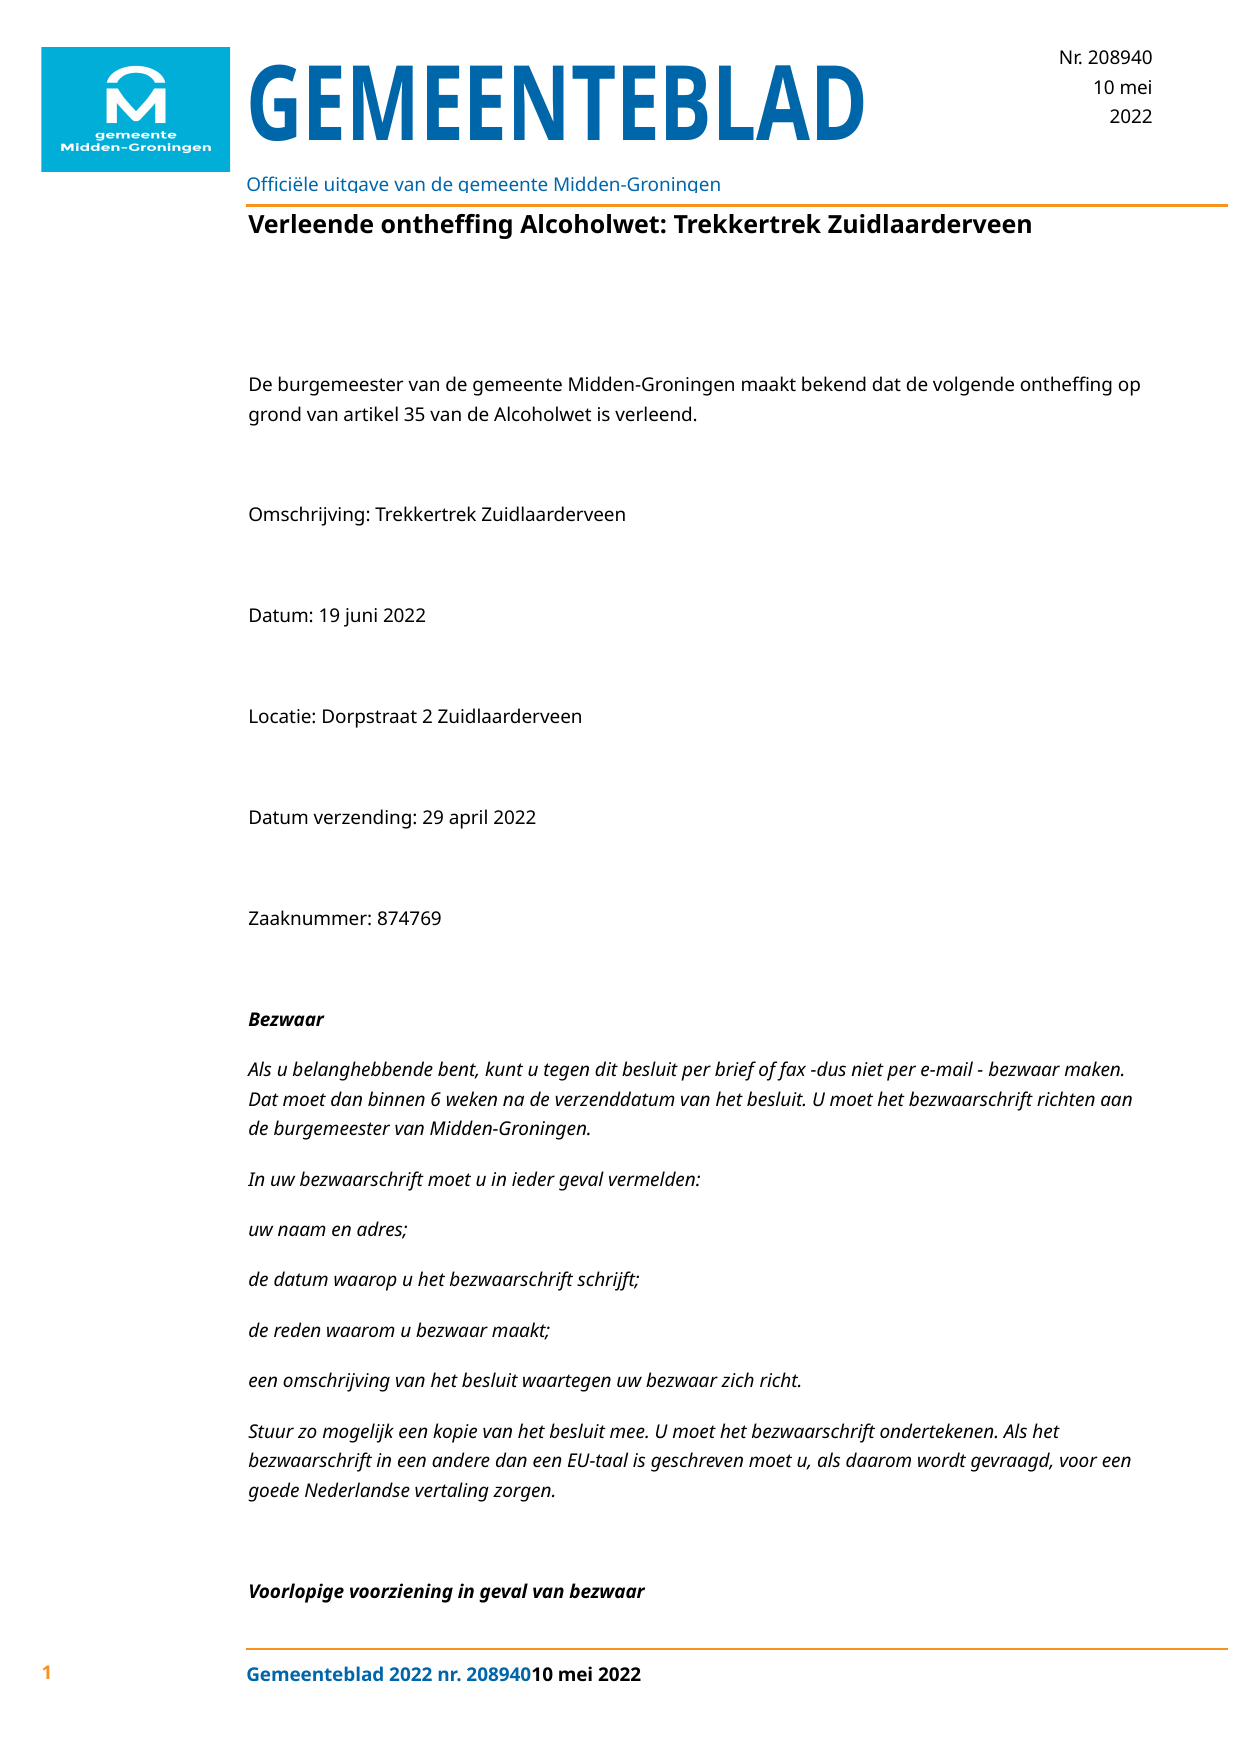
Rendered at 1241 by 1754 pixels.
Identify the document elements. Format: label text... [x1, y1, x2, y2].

picture [184, 146, 190, 153]
text de datum waarop u het bezwaarschrift schrijft; [248, 1267, 1152, 1292]
text uw naam en adres; [248, 1216, 1152, 1242]
text Voorlopige voorziening in geval van bezwaar [248, 1578, 1152, 1603]
text een omschrijving van het besluit waartegen uw bezwaar zich richt. [248, 1367, 1152, 1393]
text Datum: 19 juni 2022 [248, 602, 1152, 628]
text Datum verzending: 29 april 2022 [248, 804, 1152, 830]
text Bezwaar [248, 1006, 1152, 1031]
text Stuur zo mogelijk een kopie van het besluit mee. U moet het bezwaarschrift ondertekenen. Als het bezwaarschrift in een andere dan een EU-taal is geschreven moet u, als daarom wordt gevraagd, voor een goede Nederlandse vertaling zorgen. [248, 1418, 1152, 1503]
text Zaaknummer: 874769 [248, 905, 1152, 931]
text Als u belanghebbende bent, kunt u tegen dit besluit per brief of fax -dus niet per e-mail - bezwaar maken. Dat moet dan binnen 6 weken na de verzenddatum van het besluit. U moet het bezwaarschrift richten aan de burgemeester van Midden-Groningen. [248, 1056, 1152, 1141]
text Verleende ontheffing Alcoholwet: Trekkertrek Zuidlaarderveen [248, 207, 1152, 241]
picture [107, 89, 165, 122]
text Omschrijving: Trekkertrek Zuidlaarderveen [248, 502, 1152, 527]
picture [108, 66, 164, 82]
text Locatie: Dorpstraat 2 Zuidlaarderveen [248, 703, 1152, 729]
text In uw bezwaarschrift moet u in ieder geval vermelden: [248, 1166, 1152, 1191]
text de reden waarom u bezwaar maakt; [248, 1317, 1152, 1343]
text De burgemeester van de gemeente Midden-Groningen maakt bekend dat de volgende ontheffing op grond van artikel 35 van de Alcoholwet is verleend. [248, 371, 1152, 426]
